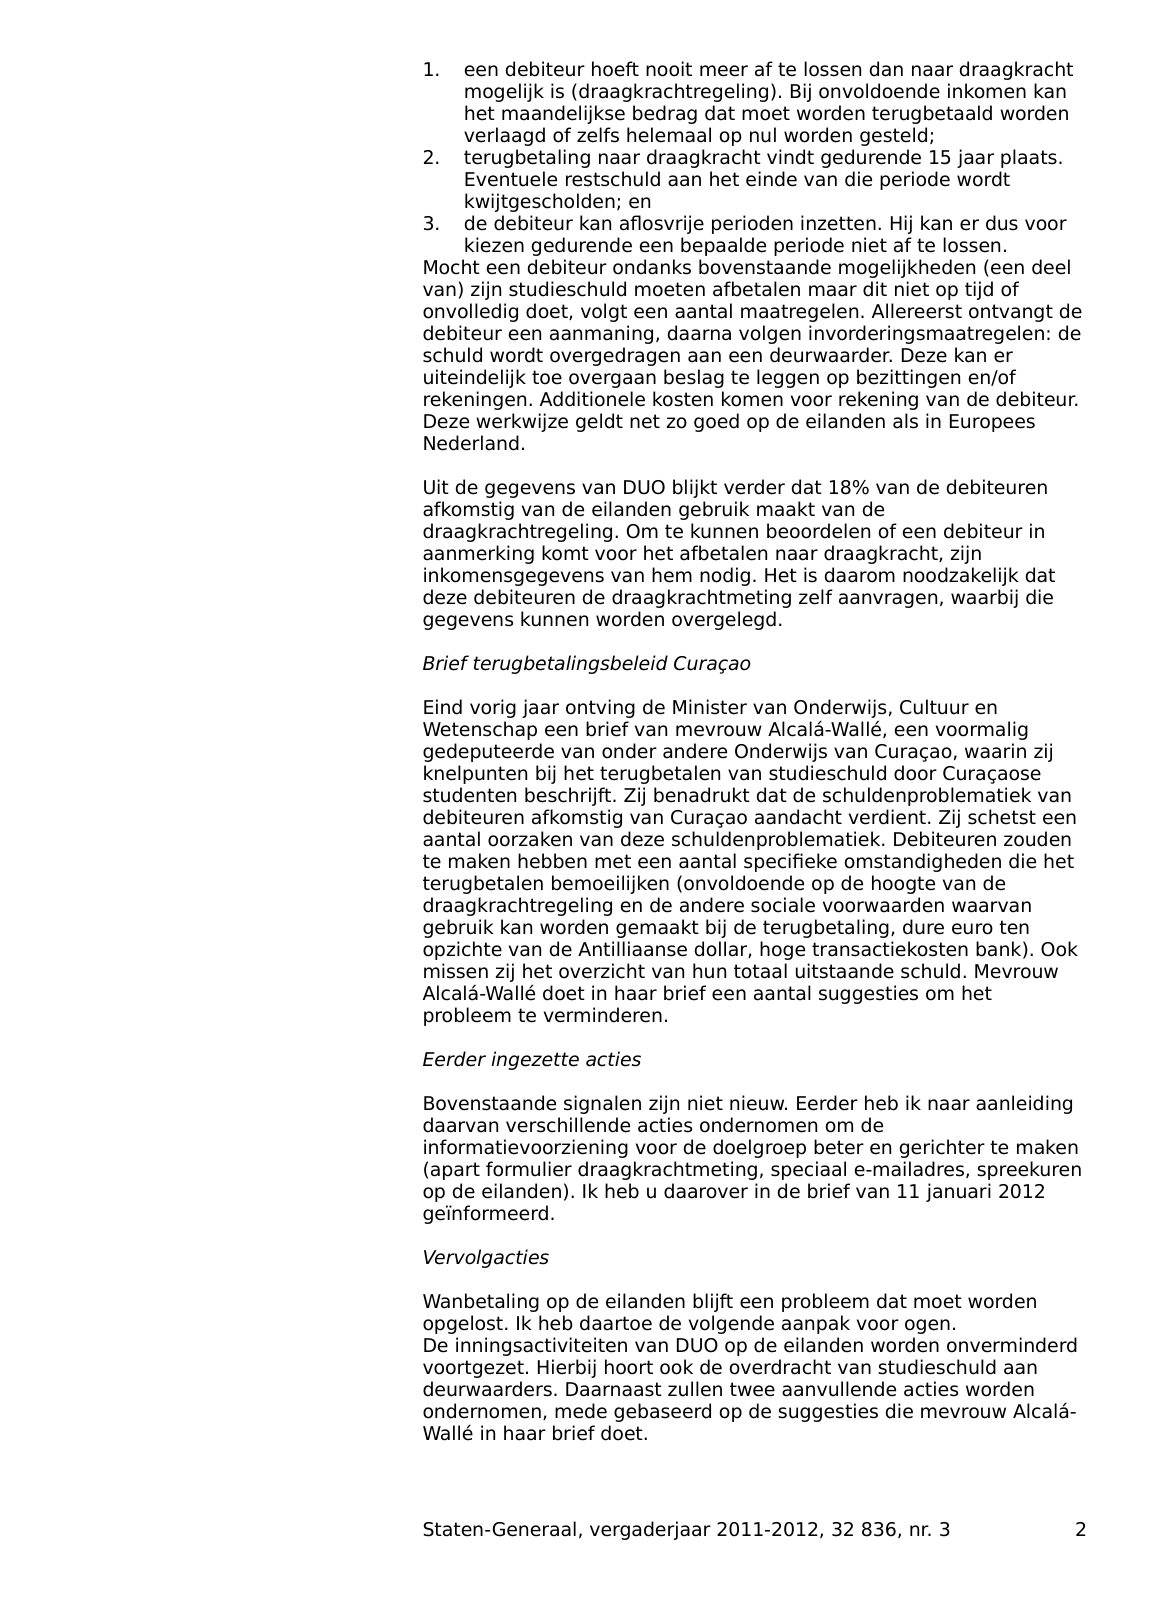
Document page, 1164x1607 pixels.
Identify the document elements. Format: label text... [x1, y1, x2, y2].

text Uit de gegevens van DUO blijkt verder dat 18% van de debiteuren afkomstig van de eilanden gebruik maakt van de draagkrachtregeling. Om te kunnen beoordelen of een debiteur in aanmerking komt voor het afbetalen naar draagkracht, zijn inkomensgegevens van hem nodig. Het is daarom noodzakelijk dat deze debiteuren de draagkrachtmeting zelf aanvragen, waarbij die gegevens kunnen worden overgelegd. [422, 477, 1087, 631]
text 3. de debiteur kan aflosvrije perioden inzetten. Hij kan er dus voor kiezen gedurende een bepaalde periode niet af te lossen. [422, 213, 1087, 257]
subtitle Brief terugbetalingsbeleid Curaçao [422, 653, 1087, 675]
text 1. een debiteur hoeft nooit meer af te lossen dan naar draagkracht mogelijk is (draagkrachtregeling). Bij onvoldoende inkomen kan het maandelijkse bedrag dat moet worden terugbetaald worden verlaagd of zelfs helemaal op nul worden gesteld; [422, 59, 1087, 147]
text 2. terugbetaling naar draagkracht vindt gedurende 15 jaar plaats. Eventuele restschuld aan het einde van die periode wordt kwijtgescholden; en [422, 147, 1087, 213]
text Eind vorig jaar ontving de Minister van Onderwijs, Cultuur en Wetenschap een brief van mevrouw Alcalá-Wallé, een voormalig gedeputeerde van onder andere Onderwijs van Curaçao, waarin zij knelpunten bij het terugbetalen van studieschuld door Curaçaose studenten beschrijft. Zij benadrukt dat de schuldenproblematiek van debiteuren afkomstig van Curaçao aandacht verdient. Zij schetst een aantal oorzaken van deze schuldenproblematiek. Debiteuren zouden te maken hebben met een aantal specifieke omstandigheden die het terugbetalen bemoeilijken (onvoldoende op de hoogte van de draagkrachtregeling en de andere sociale voorwaarden waarvan gebruik kan worden gemaakt bij de terugbetaling, dure euro ten opzichte van de Antilliaanse dollar, hoge transactiekosten bank). Ook missen zij het overzicht van hun totaal uitstaande schuld. Mevrouw Alcalá-Wallé doet in haar brief een aantal suggesties om het probleem te verminderen. [422, 697, 1087, 1027]
subtitle Vervolgacties [422, 1247, 1087, 1269]
subtitle Eerder ingezette acties [422, 1049, 1087, 1071]
text Mocht een debiteur ondanks bovenstaande mogelijkheden (een deel van) zijn studieschuld moeten afbetalen maar dit niet op tijd of onvolledig doet, volgt een aantal maatregelen. Allereerst ontvangt de debiteur een aanmaning, daarna volgen invorderingsmaatregelen: de schuld wordt overgedragen aan een deurwaarder. Deze kan er uiteindelijk toe overgaan beslag te leggen op bezittingen en/of rekeningen. Additionele kosten komen voor rekening van de debiteur. Deze werkwijze geldt net zo goed op de eilanden als in Europees Nederland. [422, 257, 1087, 455]
text Wanbetaling op de eilanden blijft een probleem dat moet worden opgelost. Ik heb daartoe de volgende aanpak voor ogen. [422, 1291, 1087, 1335]
text Bovenstaande signalen zijn niet nieuw. Eerder heb ik naar aanleiding daarvan verschillende acties ondernomen om de informatievoorziening voor de doelgroep beter en gerichter te maken (apart formulier draagkrachtmeting, speciaal e-mailadres, spreekuren op de eilanden). Ik heb u daarover in de brief van 11 januari 2012 geïnformeerd. [422, 1093, 1087, 1225]
text De inningsactiviteiten van DUO op de eilanden worden onverminderd voortgezet. Hierbij hoort ook de overdracht van studieschuld aan deurwaarders. Daarnaast zullen twee aanvullende acties worden ondernomen, mede gebaseerd op de suggesties die mevrouw Alcalá-Wallé in haar brief doet. [422, 1335, 1087, 1445]
